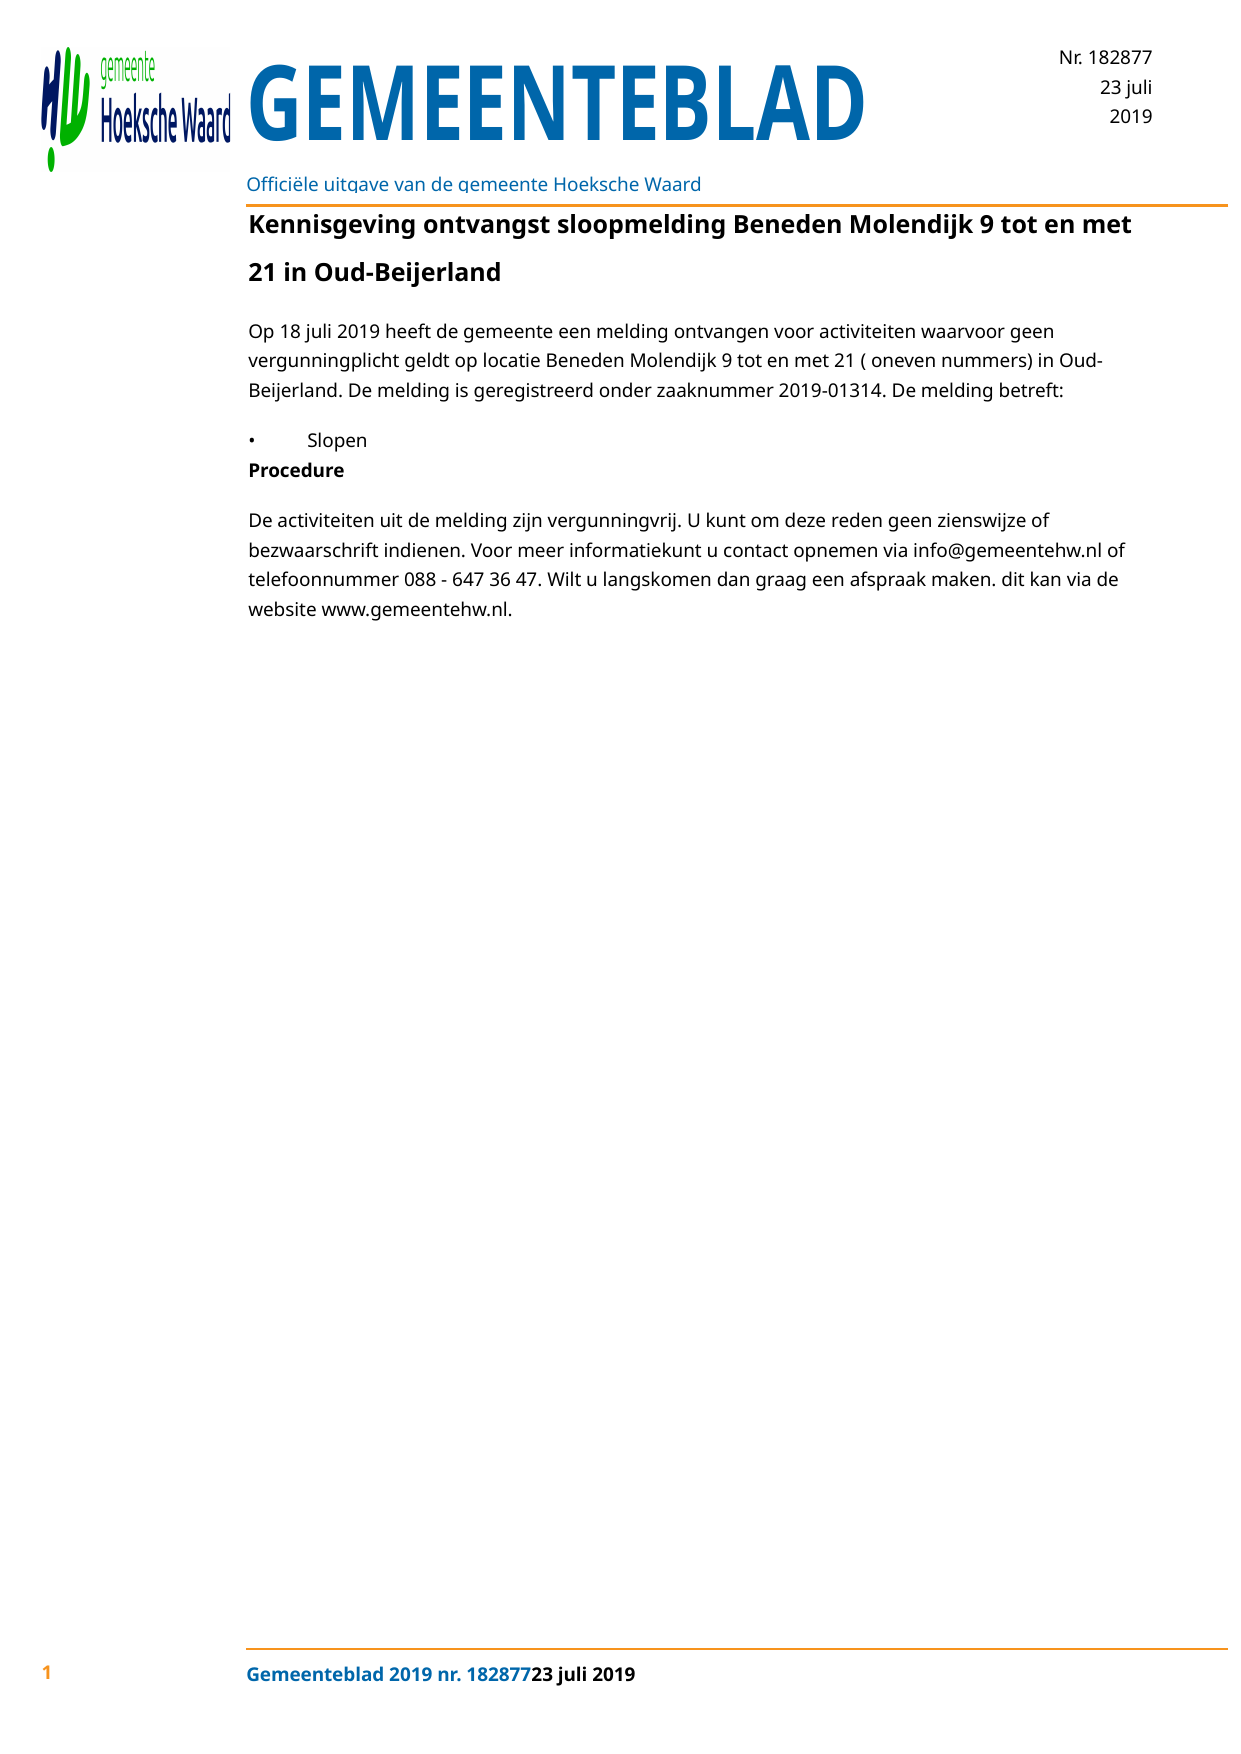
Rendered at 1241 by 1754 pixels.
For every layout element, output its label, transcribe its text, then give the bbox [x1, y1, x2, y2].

text Procedure [248, 457, 1152, 483]
text Kennisgeving ontvangst sloopmelding Beneden Molendijk 9 tot en met 21 in Oud-Beijerland [248, 207, 1152, 288]
text De activiteiten uit de melding zijn vergunningvrij. U kunt om deze reden geen zienswijze of bezwaarschrift indienen. Voor meer informatiekunt u contact opnemen via info@gemeentehw.nl of telefoonnummer 088 - 647 36 47. Wilt u langskomen dan graag een afspraak maken. dit kan via de website www.gemeentehw.nl. [248, 507, 1152, 622]
list Slopen [248, 427, 1152, 453]
picture [41, 47, 231, 172]
text Op 18 juli 2019 heeft de gemeente een melding ontvangen voor activiteiten waarvoor geen vergunningplicht geldt op locatie Beneden Molendijk 9 tot en met 21 ( oneven nummers) in Oud-Beijerland. De melding is geregistreerd onder zaaknummer 2019-01314. De melding betreft: [248, 318, 1152, 403]
